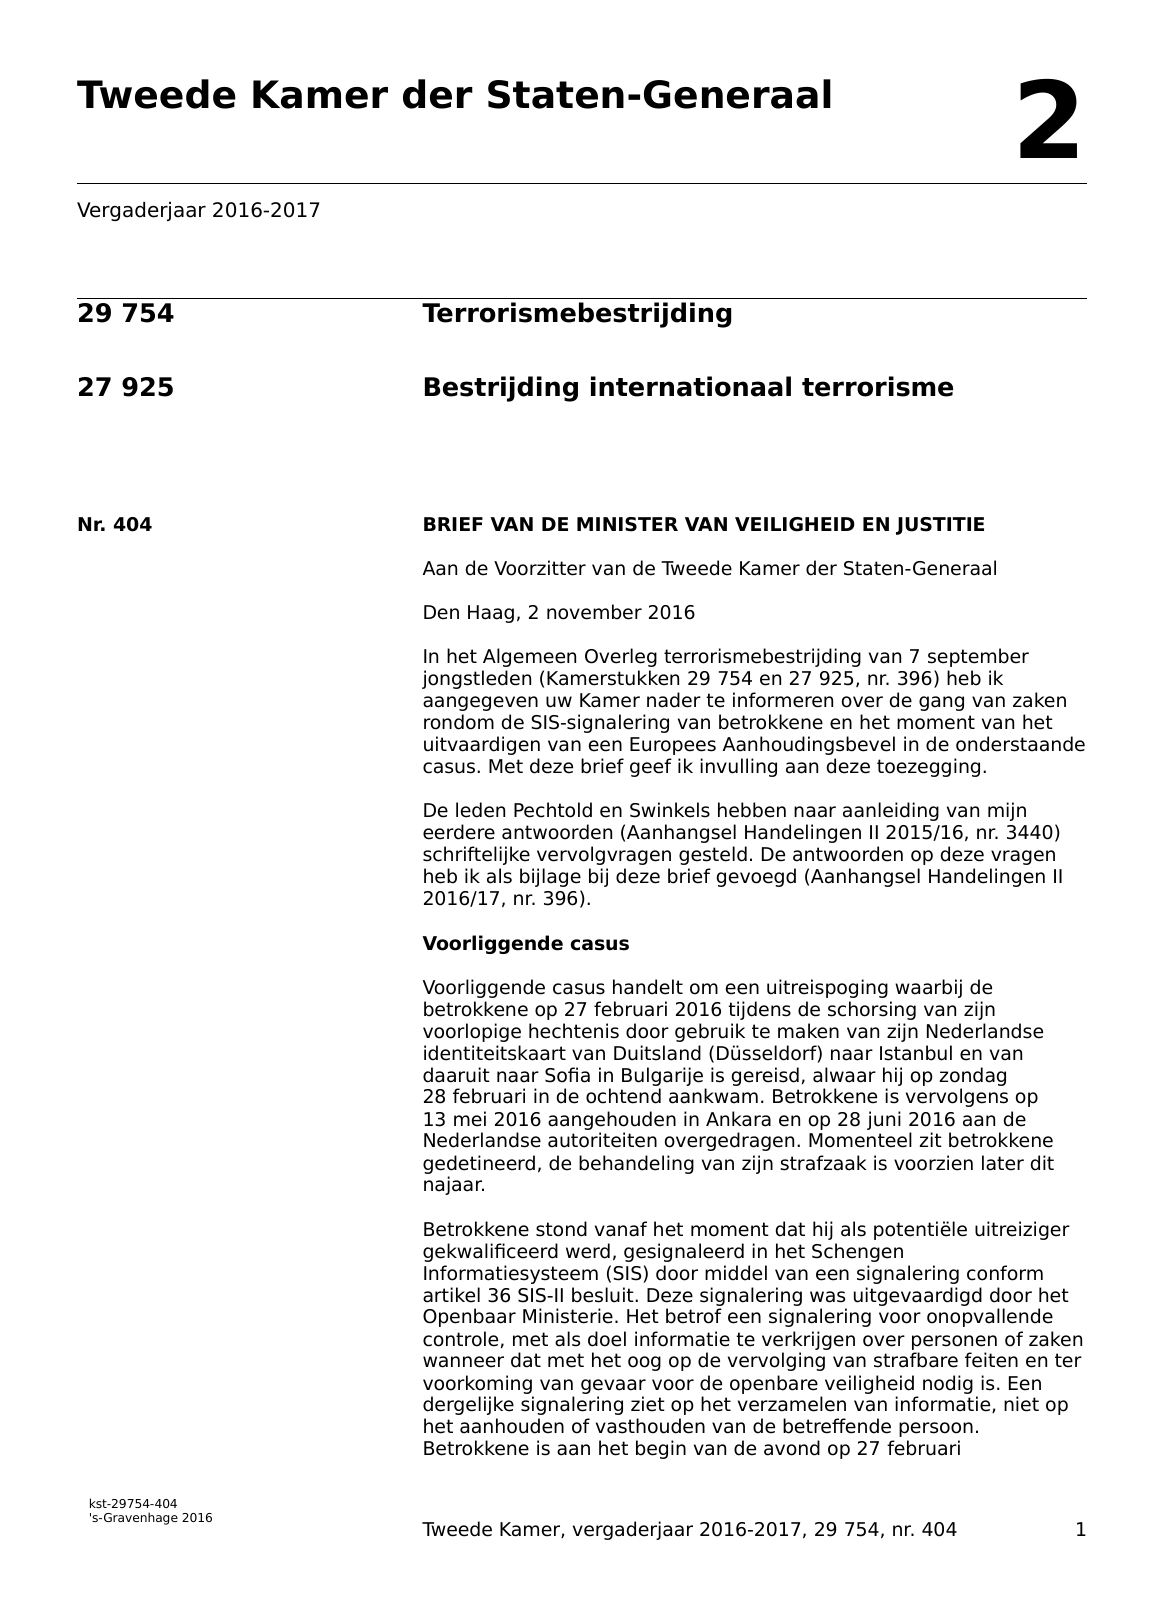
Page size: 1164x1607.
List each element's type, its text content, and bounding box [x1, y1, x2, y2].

text Voorliggende casus handelt om een uitreispoging waarbij de betrokkene op 27 februari 2016 tijdens de schorsing van zijn voorlopige hechtenis door gebruik te maken van zijn Nederlandse identiteitskaart van Duitsland (Düsseldorf) naar Istanbul en van daaruit naar Sofia in Bulgarije is gereisd, alwaar hij op zondag 28 februari in de ochtend aankwam. Betrokkene is vervolgens op 13 mei 2016 aangehouden in Ankara en op 28 juni 2016 aan de Nederlandse autoriteiten overgedragen. Momenteel zit betrokkene gedetineerd, de behandeling van zijn strafzaak is voorzien later dit najaar. [422, 977, 1087, 1196]
subtitle Voorliggende casus [422, 932, 1087, 954]
subtitle 29 754 Terrorismebestrijding [77, 299, 1087, 329]
text De leden Pechtold en Swinkels hebben naar aanleiding van mijn eerdere antwoorden (Aanhangsel Handelingen II 2015/16, nr. 3440) schriftelijke vervolgvragen gesteld. De antwoorden op deze vragen heb ik als bijlage bij deze brief gevoegd (Aanhangsel Handelingen II 2016/17, nr. 396). [422, 800, 1087, 910]
text 's-Gravenhage 2016 [88, 1511, 323, 1525]
text In het Algemeen Overleg terrorismebestrijding van 7 september jongstleden (Kamerstukken 29 754 en 27 925, nr. 396) heb ik aangegeven uw Kamer nader te informeren over de gang van zaken rondom de SIS-signalering van betrokkene en het moment van het uitvaardigen van een Europees Aanhoudingsbevel in de onderstaande casus. Met deze brief geef ik invulling aan deze toezegging. [422, 646, 1087, 778]
text kst-29754-404 [88, 1497, 323, 1511]
table_cell Vergaderjaar 2016-2017 [77, 184, 1087, 298]
subtitle Nr. 404 BRIEF VAN DE MINISTER VAN VEILIGHEID EN JUSTITIE [77, 514, 1087, 536]
text Betrokkene stond vanaf het moment dat hij als potentiële uitreiziger gekwalificeerd werd, gesignaleerd in het Schengen Informatiesysteem (SIS) door middel van een signalering conform artikel 36 SIS-II besluit. Deze signalering was uitgevaardigd door het Openbaar Ministerie. Het betrof een signalering voor onopvallende controle, met als doel informatie te verkrijgen over personen of zaken wanneer dat met het oog op de vervolging van strafbare feiten en ter voorkoming van gevaar voor de openbare veiligheid nodig is. Een dergelijke signalering ziet op het verzamelen van informatie, niet op het aanhouden of vasthouden van de betreffende persoon. Betrokkene is aan het begin van de avond op 27 februari [422, 1218, 1087, 1460]
table_header Tweede Kamer der Staten-Generaal [77, 59, 886, 183]
text Den Haag, 2 november 2016 [422, 602, 1087, 624]
subtitle 27 925 Bestrijding internationaal terrorisme [77, 373, 1087, 403]
table_header 2 [886, 59, 1087, 183]
text Aan de Voorzitter van de Tweede Kamer der Staten-Generaal [422, 558, 1087, 580]
